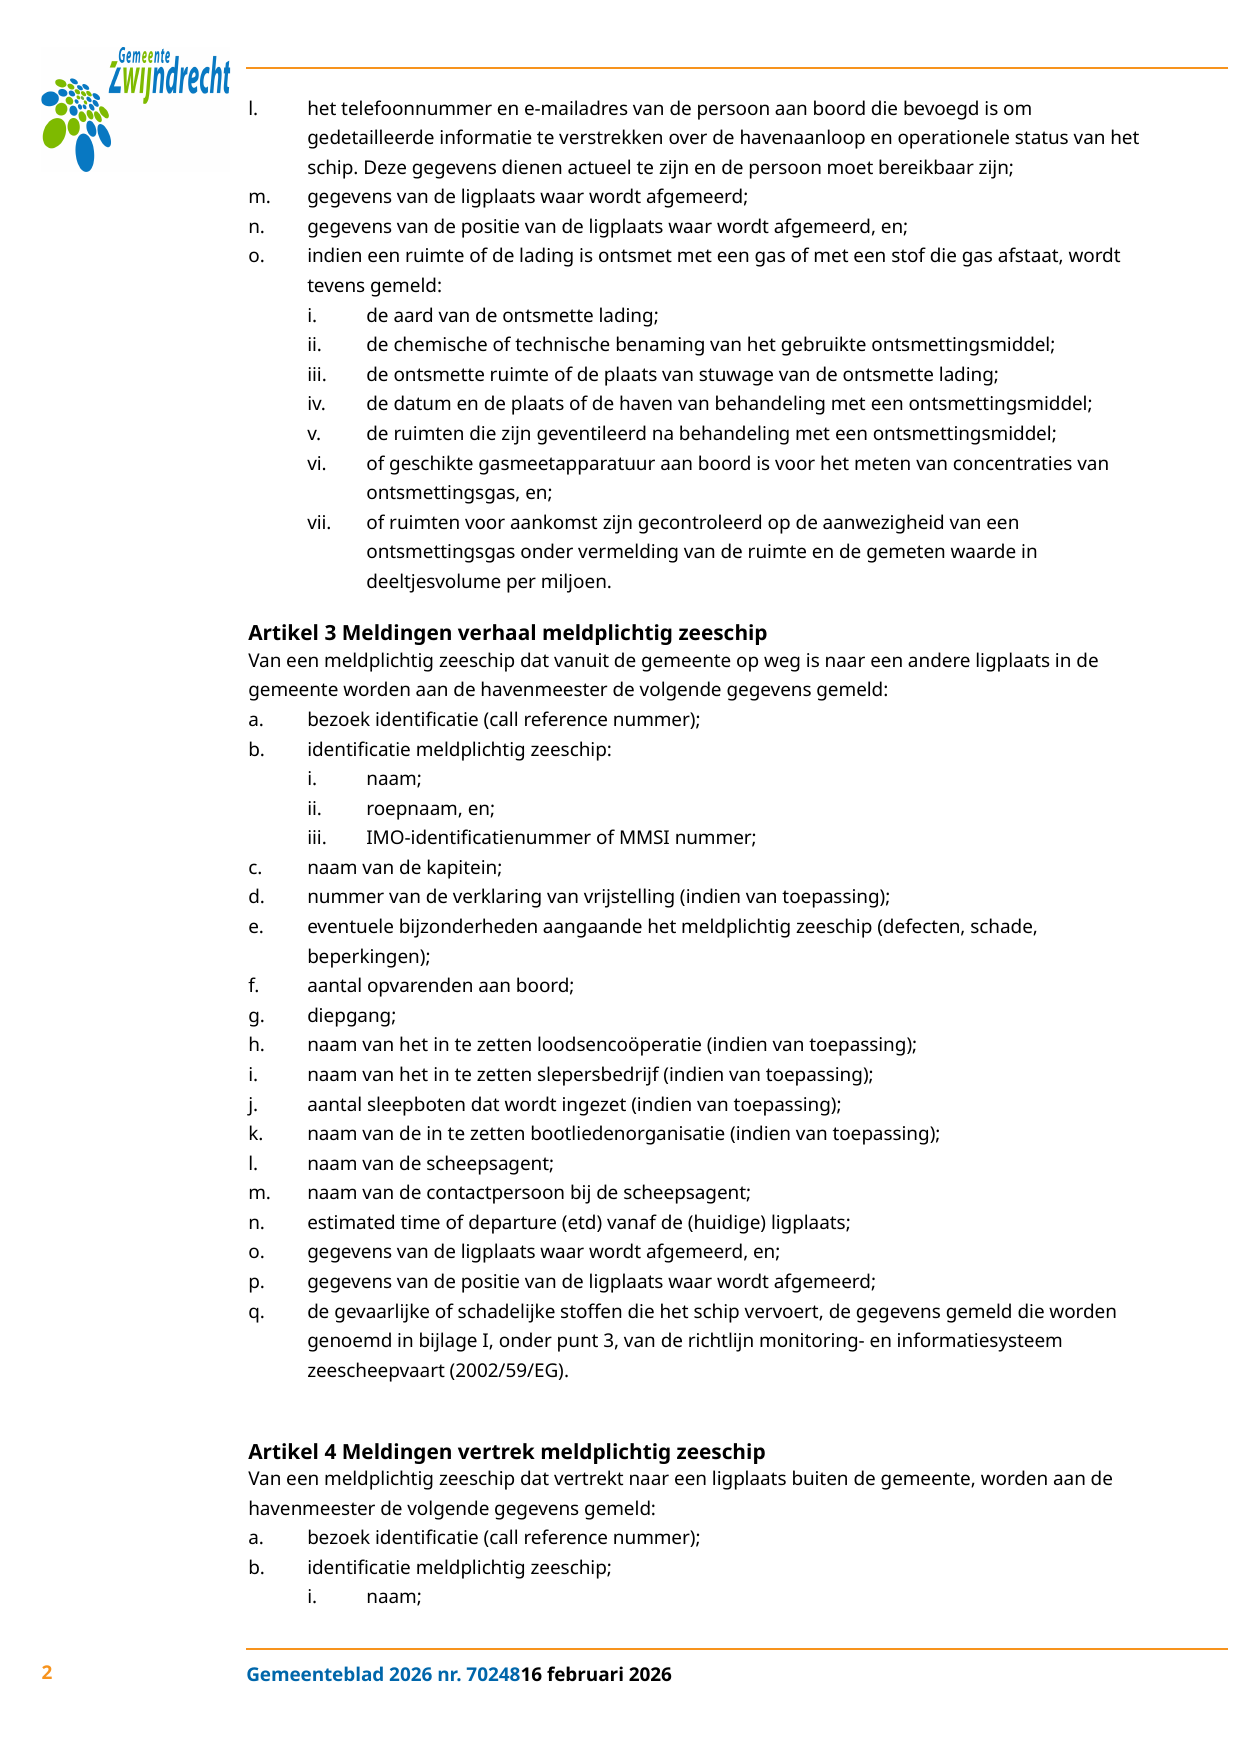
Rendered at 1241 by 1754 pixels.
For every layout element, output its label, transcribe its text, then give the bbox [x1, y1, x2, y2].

list roepnaam, en; [307, 795, 1152, 821]
list naam van de scheepsagent; [248, 1150, 1152, 1176]
list identificatie meldplichtig zeeschip: [248, 736, 1152, 761]
list naam van het in te zetten slepersbedrijf (indien van toepassing); [248, 1061, 1152, 1087]
list de chemische of technische benaming van het gebruikte ontsmettingsmiddel; [307, 331, 1152, 357]
list de ontsmette ruimte of de plaats van stuwage van de ontsmette lading; [307, 361, 1152, 387]
list IMO-identificatienummer of MMSI nummer; [307, 824, 1152, 850]
list naam; [307, 765, 1152, 791]
list bezoek identificatie (call reference nummer); [248, 1524, 1152, 1550]
list aantal sleepboten dat wordt ingezet (indien van toepassing); [248, 1091, 1152, 1116]
list naam van de contactpersoon bij de scheepsagent; [248, 1179, 1152, 1205]
list gegevens van de ligplaats waar wordt afgemeerd, en; [248, 1239, 1152, 1264]
list naam; [307, 1584, 1152, 1609]
list de ruimten die zijn geventileerd na behandeling met een ontsmettingsmiddel; [307, 420, 1152, 446]
list identificatie meldplichtig zeeschip; [248, 1554, 1152, 1580]
list de datum en de plaats of de haven van behandeling met een ontsmettingsmiddel; [307, 391, 1152, 416]
text Artikel 3 Meldingen verhaal meldplichtig zeeschip [248, 618, 1152, 647]
text Artikel 4 Meldingen vertrek meldplichtig zeeschip [248, 1437, 1152, 1465]
list aantal opvarenden aan boord; [248, 972, 1152, 998]
list nummer van de verklaring van vrijstelling (indien van toepassing); [248, 884, 1152, 909]
text Van een meldplichtig zeeschip dat vanuit de gemeente op weg is naar een andere ligplaats in de gemeente worden aan de havenmeester de volgende gegevens gemeld: [248, 647, 1152, 702]
list eventuele bijzonderheden aangaande het meldplichtig zeeschip (defecten, schade, beperkingen); [248, 913, 1152, 968]
list naam van de in te zetten bootliedenorganisatie (indien van toepassing); [248, 1120, 1152, 1146]
list gegevens van de ligplaats waar wordt afgemeerd; [248, 183, 1152, 209]
text Van een meldplichtig zeeschip dat vertrekt naar een ligplaats buiten de gemeente, worden aan de havenmeester de volgende gegevens gemeld: [248, 1465, 1152, 1521]
list bezoek identificatie (call reference nummer); [248, 706, 1152, 732]
picture [41, 47, 231, 172]
list de gevaarlijke of schadelijke stoffen die het schip vervoert, de gegevens gemeld die worden genoemd in bijlage I, onder punt 3, van de richtlijn monitoring- en informatiesysteem zeescheepvaart (2002/59/EG). [248, 1298, 1152, 1383]
list het telefoonnummer en e-mailadres van de persoon aan boord die bevoegd is om gedetailleerde informatie te verstrekken over de havenaanloop en operationele status van het schip. Deze gegevens dienen actueel te zijn en de persoon moet bereikbaar zijn; [248, 95, 1152, 180]
list naam van het in te zetten loodsencoöperatie (indien van toepassing); [248, 1032, 1152, 1057]
list de aard van de ontsmette lading; [307, 302, 1152, 328]
list naam van de kapitein; [248, 854, 1152, 880]
list indien een ruimte of de lading is ontsmet met een gas of met een stof die gas afstaat, wordt tevens gemeld: [248, 243, 1152, 298]
list of ruimten voor aankomst zijn gecontroleerd op de aanwezigheid van een ontsmettingsgas onder vermelding van de ruimte en de gemeten waarde in deeltjesvolume per miljoen. [307, 509, 1152, 594]
list of geschikte gasmeetapparatuur aan boord is voor het meten van concentraties van ontsmettingsgas, en; [307, 450, 1152, 505]
list gegevens van de positie van de ligplaats waar wordt afgemeerd; [248, 1268, 1152, 1294]
list estimated time of departure (etd) vanaf de (huidige) ligplaats; [248, 1209, 1152, 1235]
list gegevens van de positie van de ligplaats waar wordt afgemeerd, en; [248, 213, 1152, 239]
list diepgang; [248, 1002, 1152, 1028]
